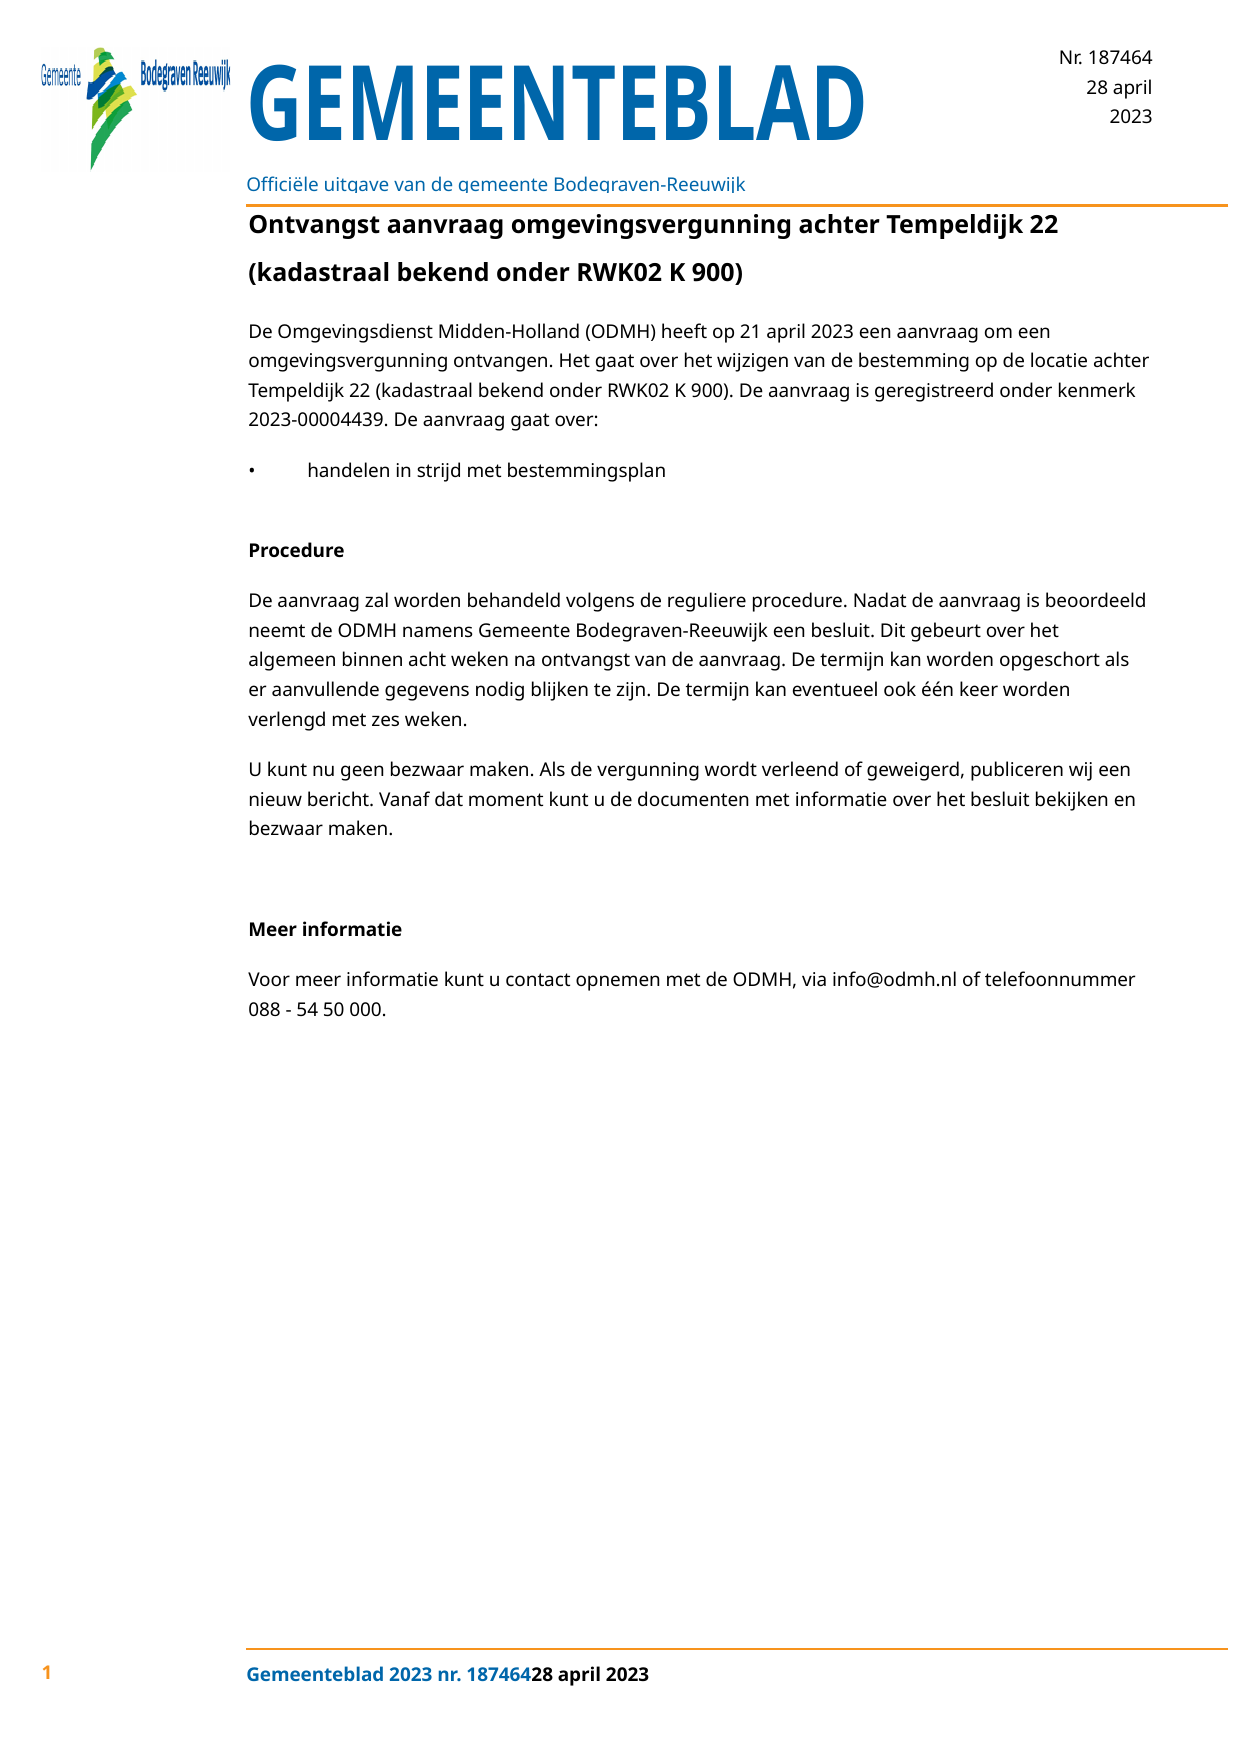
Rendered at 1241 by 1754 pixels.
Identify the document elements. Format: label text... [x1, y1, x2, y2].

text Procedure [248, 537, 1152, 563]
picture [41, 47, 231, 172]
text De aanvraag zal worden behandeld volgens de reguliere procedure. Nadat de aanvraag is beoordeeld neemt de ODMH namens Gemeente Bodegraven-Reeuwijk een besluit. Dit gebeurt over het algemeen binnen acht weken na ontvangst van de aanvraag. De termijn kan worden opgeschort als er aanvullende gegevens nodig blijken te zijn. De termijn kan eventueel ook één keer worden verlengd met zes weken. [248, 587, 1152, 732]
text Voor meer informatie kunt u contact opnemen met de ODMH, via info@odmh.nl of telefoonnummer 088 - 54 50 000. [248, 967, 1152, 1022]
text U kunt nu geen bezwaar maken. Als de vergunning wordt verleend of geweigerd, publiceren wij een nieuw bericht. Vanaf dat moment kunt u de documenten met informatie over het besluit bekijken en bezwaar maken. [248, 756, 1152, 841]
text Meer informatie [248, 916, 1152, 942]
text Ontvangst aanvraag omgevingsvergunning achter Tempeldijk 22 (kadastraal bekend onder RWK02 K 900) [248, 207, 1152, 288]
text De Omgevingsdienst Midden-Holland (ODMH) heeft op 21 april 2023 een aanvraag om een omgevingsvergunning ontvangen. Het gaat over het wijzigen van de bestemming op de locatie achter Tempeldijk 22 (kadastraal bekend onder RWK02 K 900). De aanvraag is geregistreerd onder kenmerk 2023-00004439. De aanvraag gaat over: [248, 318, 1152, 432]
list handelen in strijd met bestemmingsplan [248, 457, 1152, 483]
